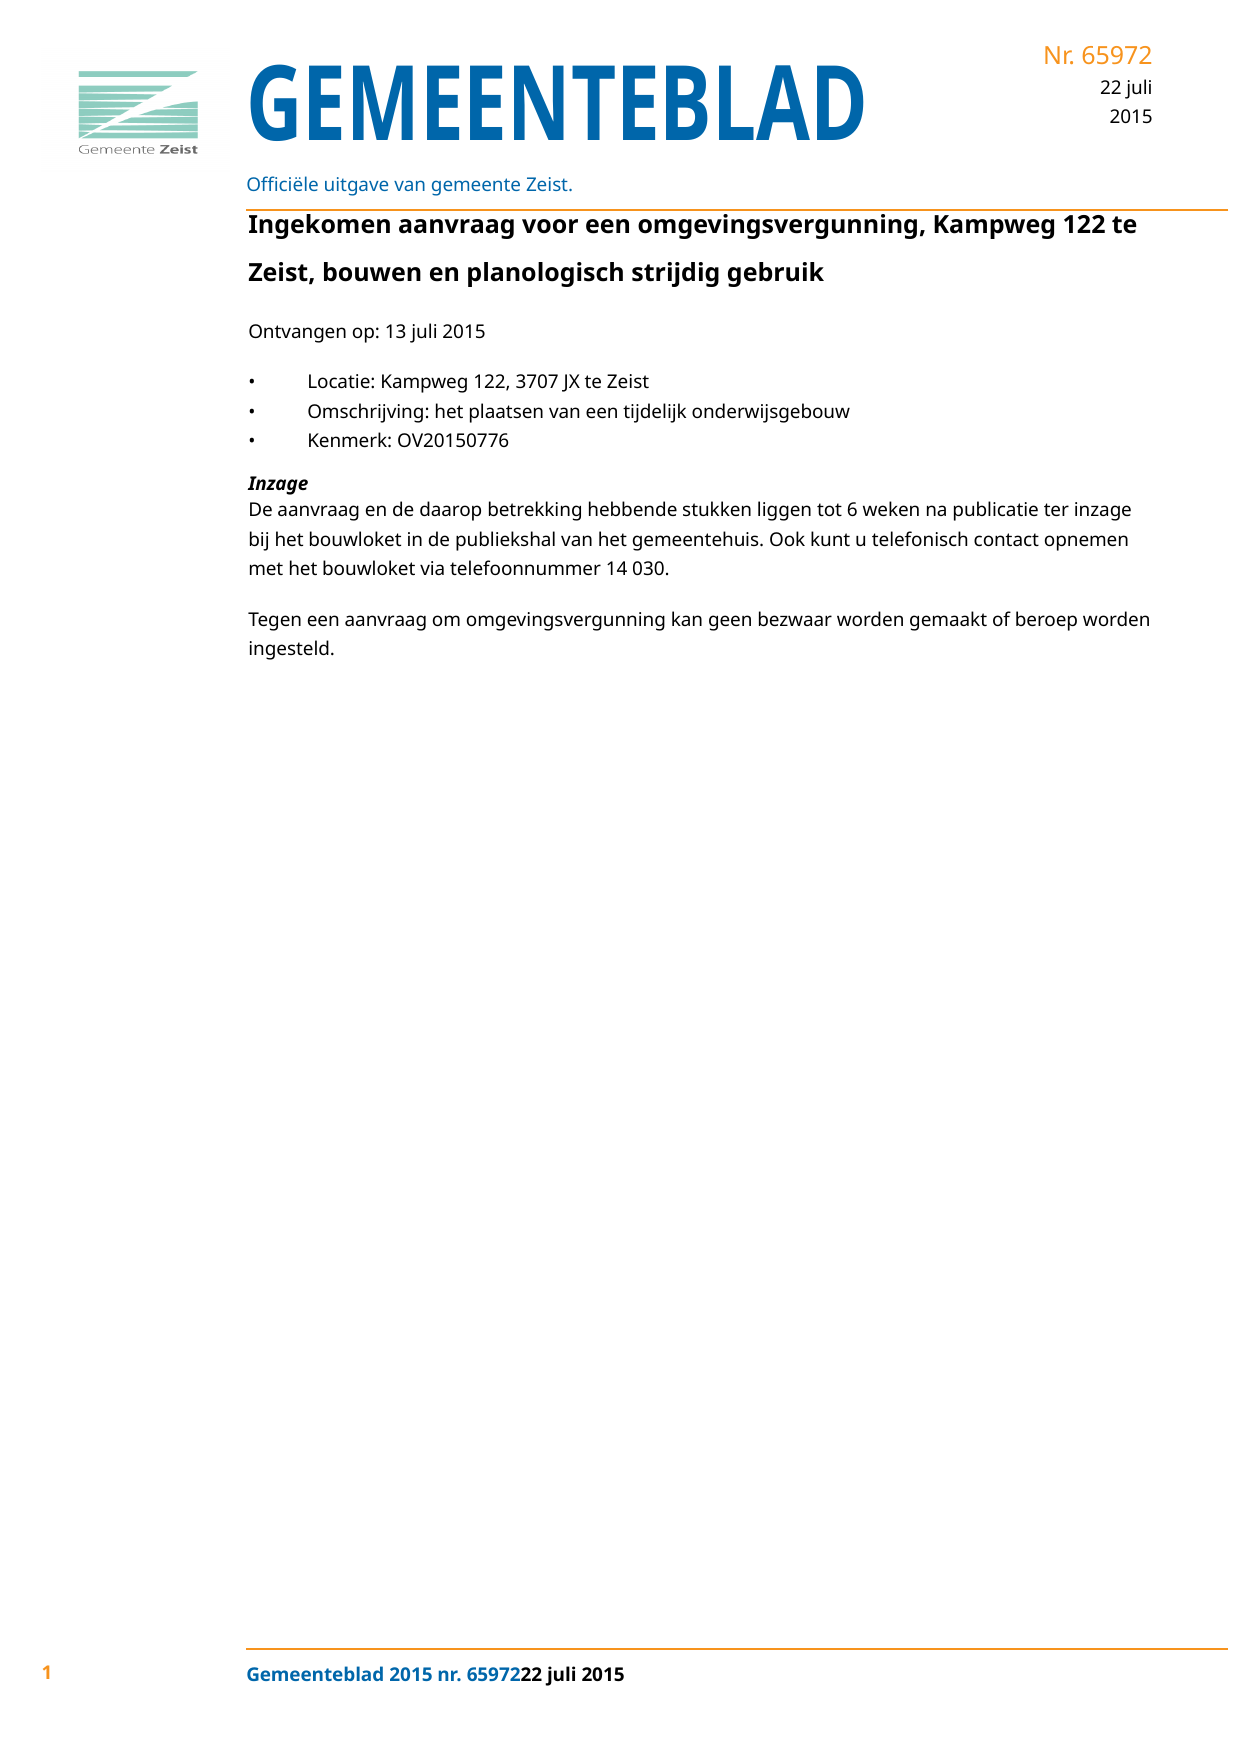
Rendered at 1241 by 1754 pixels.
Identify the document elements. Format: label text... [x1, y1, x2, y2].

text Ingekomen aanvraag voor een omgevingsvergunning, Kampweg 122 te Zeist, bouwen en planologisch strijdig gebruik [248, 211, 1152, 288]
text Tegen een aanvraag om omgevingsvergunning kan geen bezwaar worden gemaakt of beroep worden ingesteld. [248, 606, 1152, 661]
list Locatie: Kampweg 122, 3707 JX te Zeist [248, 368, 1152, 394]
text Inzage [248, 471, 1152, 496]
list Kenmerk: OV20150776 [248, 427, 1152, 453]
picture [41, 47, 231, 172]
list Omschrijving: het plaatsen van een tijdelijk onderwijsgebouw [248, 398, 1152, 424]
text De aanvraag en de daarop betrekking hebbende stukken liggen tot 6 weken na publicatie ter inzage bij het bouwloket in de publiekshal van het gemeentehuis. Ook kunt u telefonisch contact opnemen met het bouwloket via telefoonnummer 14 030. [248, 496, 1152, 581]
text Ontvangen op: 13 juli 2015 [248, 318, 1152, 344]
